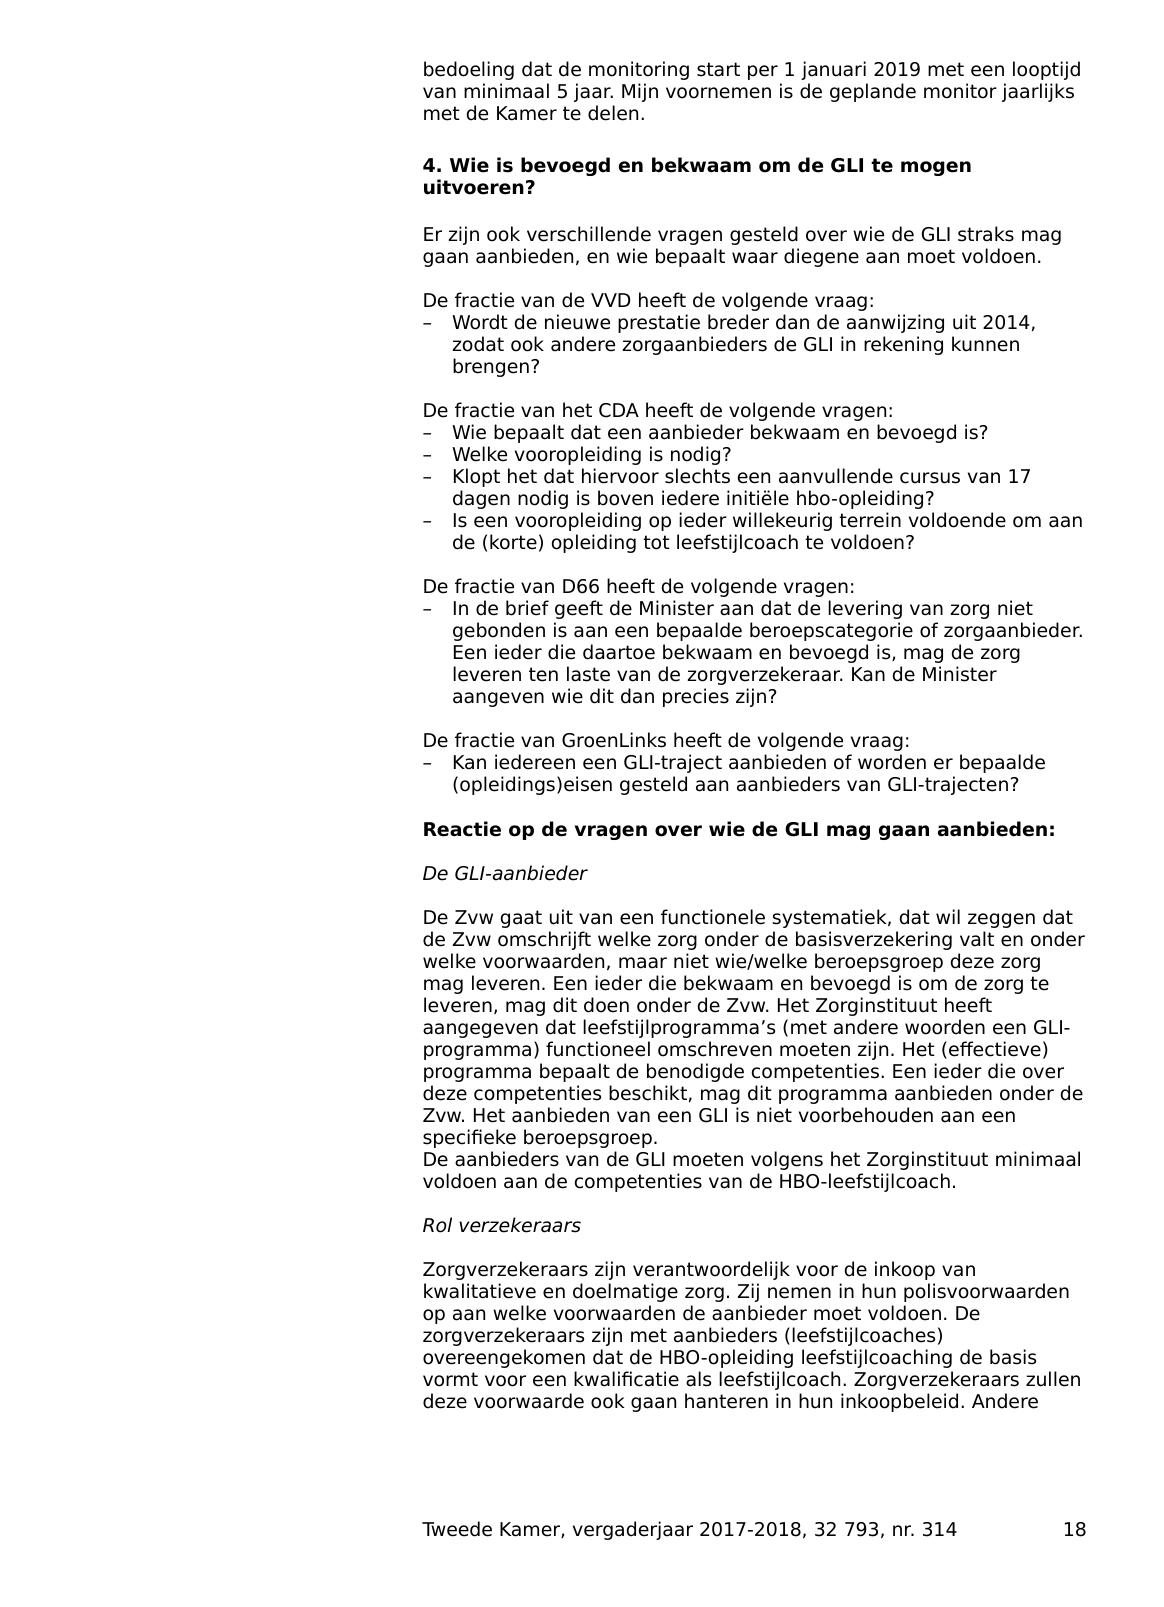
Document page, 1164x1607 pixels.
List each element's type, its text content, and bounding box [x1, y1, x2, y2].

text bedoeling dat de monitoring start per 1 januari 2019 met een looptijd van minimaal 5 jaar. Mijn voornemen is de geplande monitor jaarlijks met de Kamer te delen. [422, 59, 1087, 125]
text – Wordt de nieuwe prestatie breder dan de aanwijzing uit 2014, zodat ook andere zorgaanbieders de GLI in rekening kunnen brengen? [422, 312, 1087, 378]
subtitle 4. Wie is bevoegd en bekwaam om de GLI te mogen uitvoeren? [422, 155, 1087, 199]
text De fractie van D66 heeft de volgende vragen: [422, 576, 1087, 598]
text – In de brief geeft de Minister aan dat de levering van zorg niet gebonden is aan een bepaalde beroepscategorie of zorgaanbieder. Een ieder die daartoe bekwaam en bevoegd is, mag de zorg leveren ten laste van de zorgverzekeraar. Kan de Minister aangeven wie dit dan precies zijn? [422, 598, 1087, 708]
subtitle Rol verzekeraars [422, 1215, 1087, 1237]
text De fractie van het CDA heeft de volgende vragen: [422, 400, 1087, 422]
subtitle Reactie op de vragen over wie de GLI mag gaan aanbieden: [422, 818, 1087, 840]
text De Zvw gaat uit van een functionele systematiek, dat wil zeggen dat de Zvw omschrijft welke zorg onder de basisverzekering valt en onder welke voorwaarden, maar niet wie/welke beroepsgroep deze zorg mag leveren. Een ieder die bekwaam en bevoegd is om de zorg te leveren, mag dit doen onder de Zvw. Het Zorginstituut heeft aangegeven dat leefstijlprogramma’s (met andere woorden een GLI-programma) functioneel omschreven moeten zijn. Het (effectieve) programma bepaalt de benodigde competenties. Een ieder die over deze competenties beschikt, mag dit programma aanbieden onder de Zvw. Het aanbieden van een GLI is niet voorbehouden aan een specifieke beroepsgroep. [422, 907, 1087, 1148]
text De fractie van de VVD heeft de volgende vraag: [422, 290, 1087, 312]
text Er zijn ook verschillende vragen gesteld over wie de GLI straks mag gaan aanbieden, en wie bepaalt waar diegene aan moet voldoen. [422, 224, 1087, 268]
text – Klopt het dat hiervoor slechts een aanvullende cursus van 17 dagen nodig is boven iedere initiële hbo-opleiding? [422, 466, 1087, 510]
text – Wie bepaalt dat een aanbieder bekwaam en bevoegd is? [422, 422, 1087, 444]
text – Kan iedereen een GLI-traject aanbieden of worden er bepaalde (opleidings)eisen gesteld aan aanbieders van GLI-trajecten? [422, 752, 1087, 796]
text – Welke vooropleiding is nodig? [422, 444, 1087, 466]
text – Is een vooropleiding op ieder willekeurig terrein voldoende om aan de (korte) opleiding tot leefstijlcoach te voldoen? [422, 510, 1087, 554]
text De fractie van GroenLinks heeft de volgende vraag: [422, 730, 1087, 752]
text De aanbieders van de GLI moeten volgens het Zorginstituut minimaal voldoen aan de competenties van de HBO-leefstijlcoach. [422, 1148, 1087, 1192]
subtitle De GLI-aanbieder [422, 863, 1087, 884]
text Zorgverzekeraars zijn verantwoordelijk voor de inkoop van kwalitatieve en doelmatige zorg. Zij nemen in hun polisvoorwaarden op aan welke voorwaarden de aanbieder moet voldoen. De zorgverzekeraars zijn met aanbieders (leefstijlcoaches) overeengekomen dat de HBO-opleiding leefstijlcoaching de basis vormt voor een kwalificatie als leefstijlcoach. Zorgverzekeraars zullen deze voorwaarde ook gaan hanteren in hun inkoopbeleid. Andere [422, 1259, 1087, 1413]
